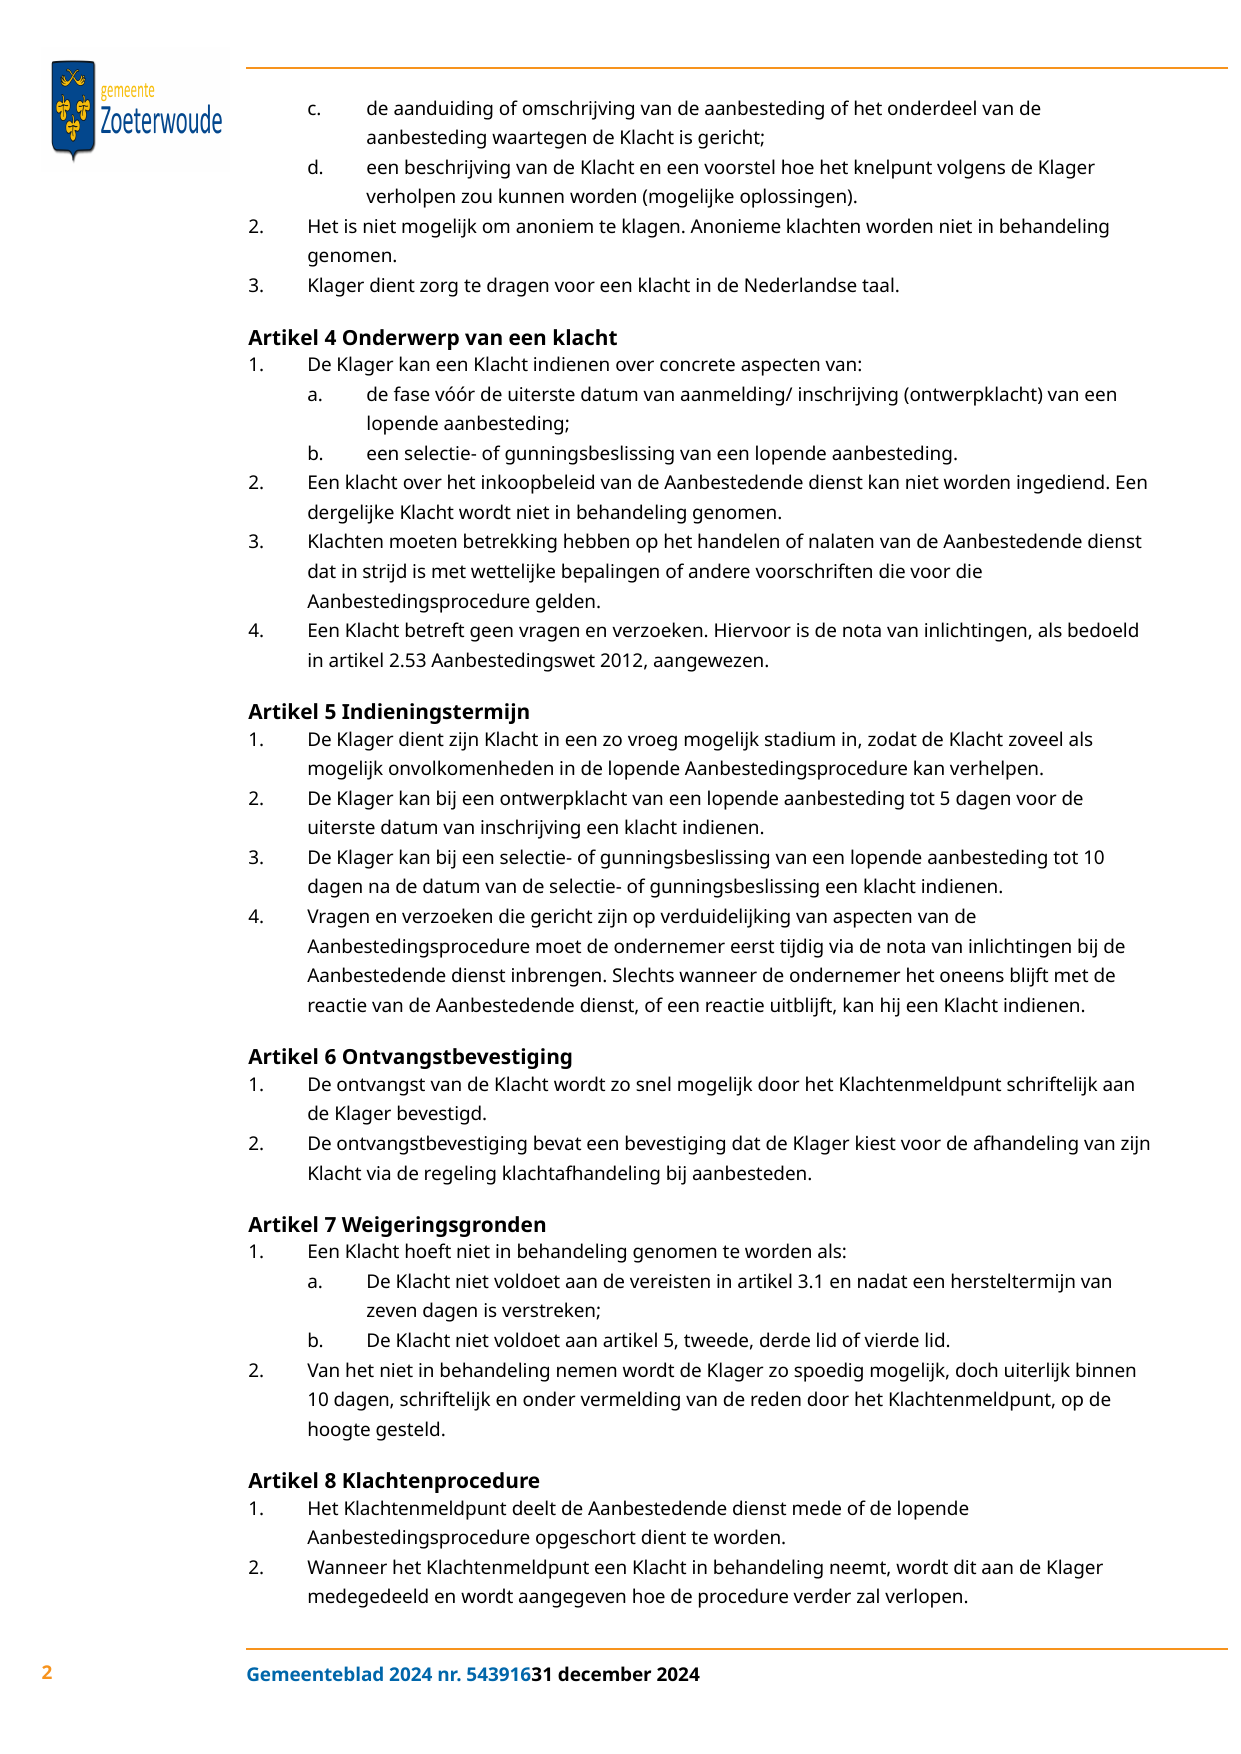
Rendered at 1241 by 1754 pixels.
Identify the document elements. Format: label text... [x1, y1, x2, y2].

list De ontvangstbevestiging bevat een bevestiging dat de Klager kiest voor de afhandeling van zijn Klacht via de regeling klachtafhandeling bij aanbesteden. [248, 1130, 1152, 1185]
text Artikel 5 Indieningstermijn [248, 697, 1152, 726]
list De Klacht niet voldoet aan artikel 5, tweede, derde lid of vierde lid. [307, 1327, 1152, 1353]
list De Klacht niet voldoet aan de vereisten in artikel 3.1 en nadat een hersteltermijn van zeven dagen is verstreken; [307, 1268, 1152, 1323]
list De Klager kan bij een ontwerpklacht van een lopende aanbesteding tot 5 dagen voor de uiterste datum van inschrijving een klacht indienen. [248, 785, 1152, 840]
list Klager dient zorg te dragen voor een klacht in de Nederlandse taal. [248, 272, 1152, 298]
picture [41, 47, 231, 172]
list De Klager kan een Klacht indienen over concrete aspecten van: [248, 351, 1152, 377]
text Artikel 7 Weigeringsgronden [248, 1210, 1152, 1238]
list Het Klachtenmeldpunt deelt de Aanbestedende dienst mede of de lopende Aanbestedingsprocedure opgeschort dient te worden. [248, 1495, 1152, 1550]
list een beschrijving van de Klacht en een voorstel hoe het knelpunt volgens de Klager verholpen zou kunnen worden (mogelijke oplossingen). [307, 154, 1152, 209]
list Van het niet in behandeling nemen wordt de Klager zo spoedig mogelijk, doch uiterlijk binnen 10 dagen, schriftelijk en onder vermelding van de reden door het Klachtenmeldpunt, op de hoogte gesteld. [248, 1357, 1152, 1442]
list De Klager dient zijn Klacht in een zo vroeg mogelijk stadium in, zodat de Klacht zoveel als mogelijk onvolkomenheden in de lopende Aanbestedingsprocedure kan verhelpen. [248, 726, 1152, 781]
list Een Klacht betreft geen vragen en verzoeken. Hiervoor is de nota van inlichtingen, als bedoeld in artikel 2.53 Aanbestedingswet 2012, aangewezen. [248, 617, 1152, 673]
list Vragen en verzoeken die gericht zijn op verduidelijking van aspecten van de Aanbestedingsprocedure moet de ondernemer eerst tijdig via de nota van inlichtingen bij de Aanbestedende dienst inbrengen. Slechts wanneer de ondernemer het oneens blijft met de reactie van de Aanbestedende dienst, of een reactie uitblijft, kan hij een Klacht indienen. [248, 903, 1152, 1018]
list Een Klacht hoeft niet in behandeling genomen te worden als: [248, 1238, 1152, 1264]
list Een klacht over het inkoopbeleid van de Aanbestedende dienst kan niet worden ingediend. Een dergelijke Klacht wordt niet in behandeling genomen. [248, 469, 1152, 525]
list de fase vóór de uiterste datum van aanmelding/ inschrijving (ontwerpklacht) van een lopende aanbesteding; [307, 381, 1152, 436]
text Artikel 8 Klachtenprocedure [248, 1466, 1152, 1495]
list Klachten moeten betrekking hebben op het handelen of nalaten van de Aanbestedende dienst dat in strijd is met wettelijke bepalingen of andere voorschriften die voor die Aanbestedingsprocedure gelden. [248, 529, 1152, 613]
list Het is niet mogelijk om anoniem te klagen. Anonieme klachten worden niet in behandeling genomen. [248, 213, 1152, 268]
list De Klager kan bij een selectie- of gunningsbeslissing van een lopende aanbesteding tot 10 dagen na de datum van de selectie- of gunningsbeslissing een klacht indienen. [248, 844, 1152, 899]
list de aanduiding of omschrijving van de aanbesteding of het onderdeel van de aanbesteding waartegen de Klacht is gericht; [307, 95, 1152, 150]
list De ontvangst van de Klacht wordt zo snel mogelijk door het Klachtenmeldpunt schriftelijk aan de Klager bevestigd. [248, 1071, 1152, 1126]
text Artikel 6 Ontvangstbevestiging [248, 1042, 1152, 1071]
list een selectie- of gunningsbeslissing van een lopende aanbesteding. [307, 440, 1152, 466]
list Wanneer het Klachtenmeldpunt een Klacht in behandeling neemt, wordt dit aan de Klager medegedeeld en wordt aangegeven hoe de procedure verder zal verlopen. [248, 1554, 1152, 1609]
text Artikel 4 Onderwerp van een klacht [248, 323, 1152, 351]
